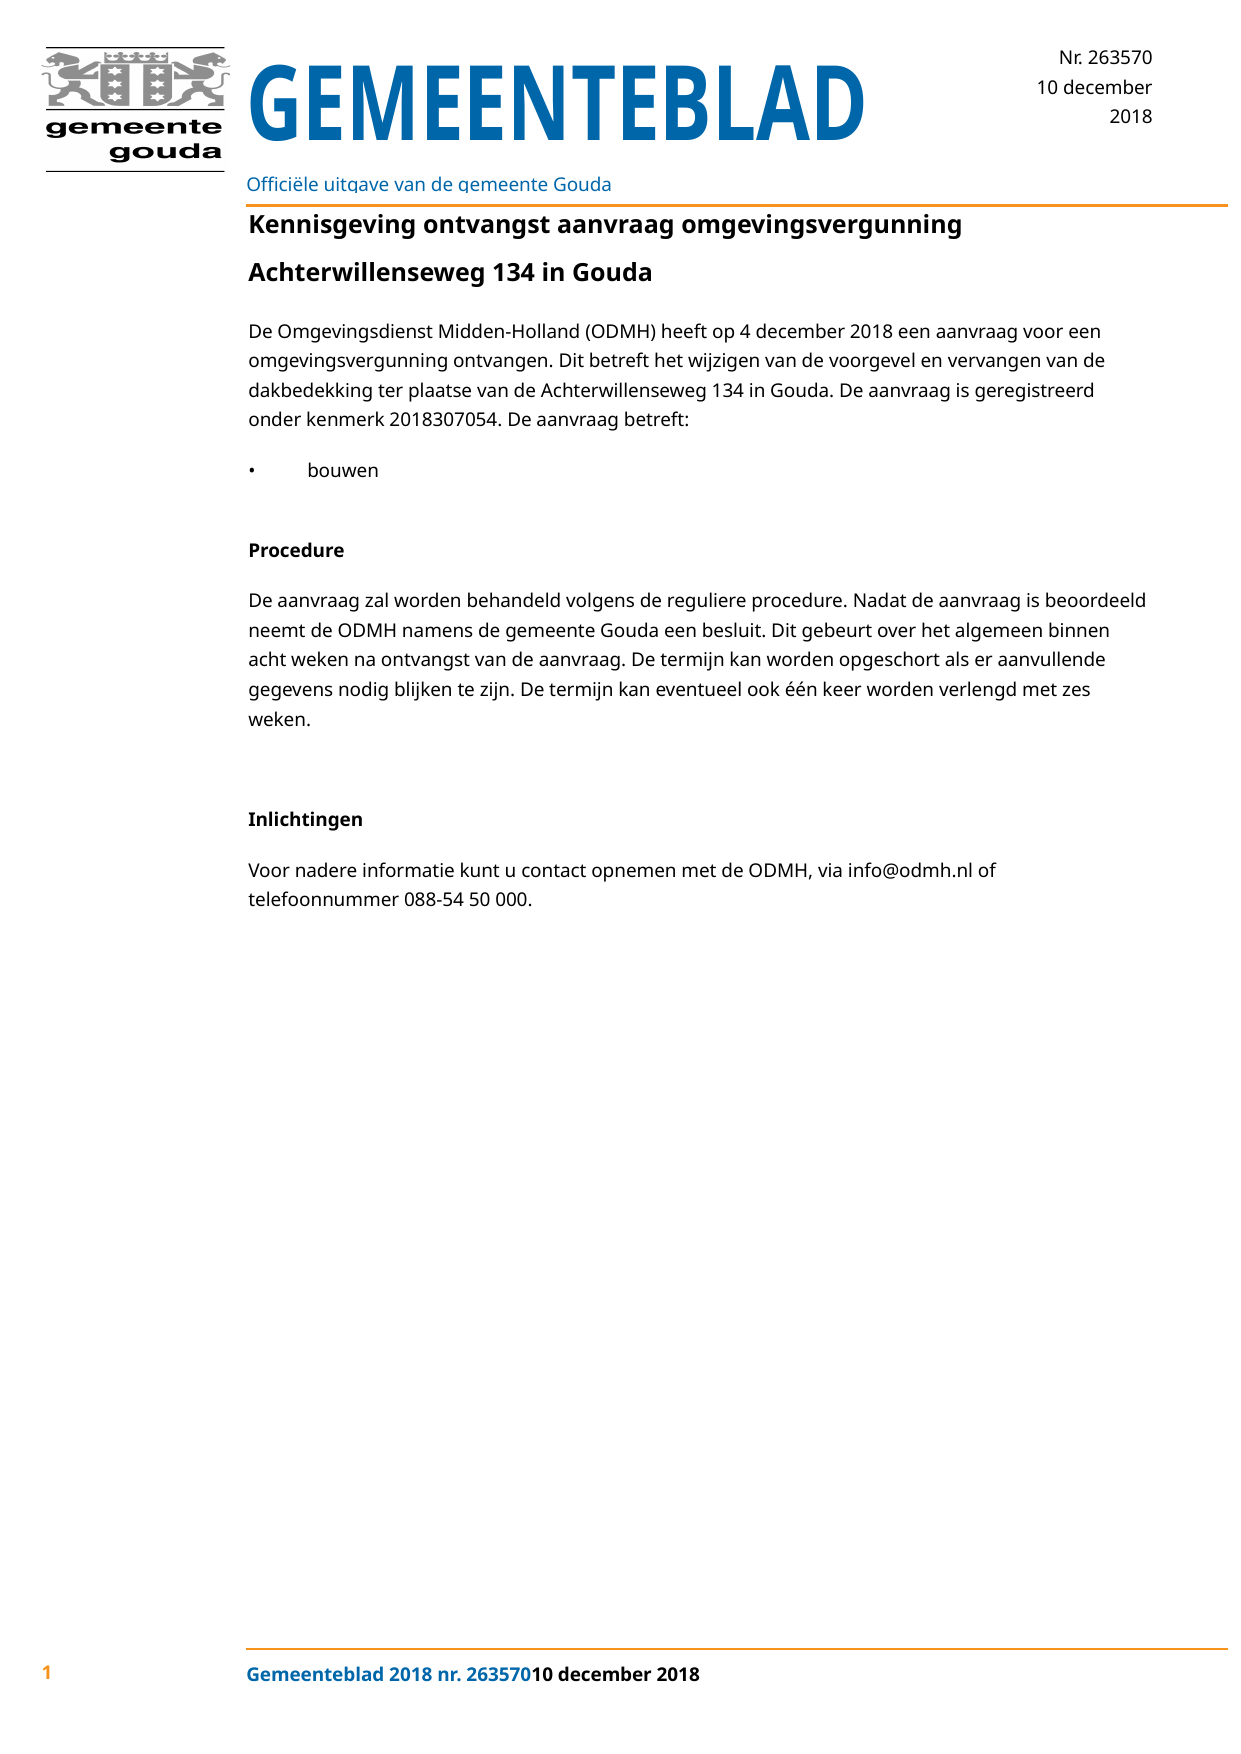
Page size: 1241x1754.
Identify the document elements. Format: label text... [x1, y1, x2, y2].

text De aanvraag zal worden behandeld volgens de reguliere procedure. Nadat de aanvraag is beoordeeld neemt de ODMH namens de gemeente Gouda een besluit. Dit gebeurt over het algemeen binnen acht weken na ontvangst van de aanvraag. De termijn kan worden opgeschort als er aanvullende gegevens nodig blijken te zijn. De termijn kan eventueel ook één keer worden verlengd met zes weken. [248, 587, 1152, 732]
text Procedure [248, 537, 1152, 563]
list bouwen [248, 457, 1152, 483]
text Inlichtingen [248, 807, 1152, 832]
picture [41, 47, 231, 172]
text De Omgevingsdienst Midden-Holland (ODMH) heeft op 4 december 2018 een aanvraag voor een omgevingsvergunning ontvangen. Dit betreft het wijzigen van de voorgevel en vervangen van de dakbedekking ter plaatse van de Achterwillenseweg 134 in Gouda. De aanvraag is geregistreerd onder kenmerk 2018307054. De aanvraag betreft: [248, 318, 1152, 432]
text Kennisgeving ontvangst aanvraag omgevingsvergunning Achterwillenseweg 134 in Gouda [248, 207, 1152, 288]
text Voor nadere informatie kunt u contact opnemen met de ODMH, via info@odmh.nl of telefoonnummer 088-54 50 000. [248, 857, 1152, 912]
